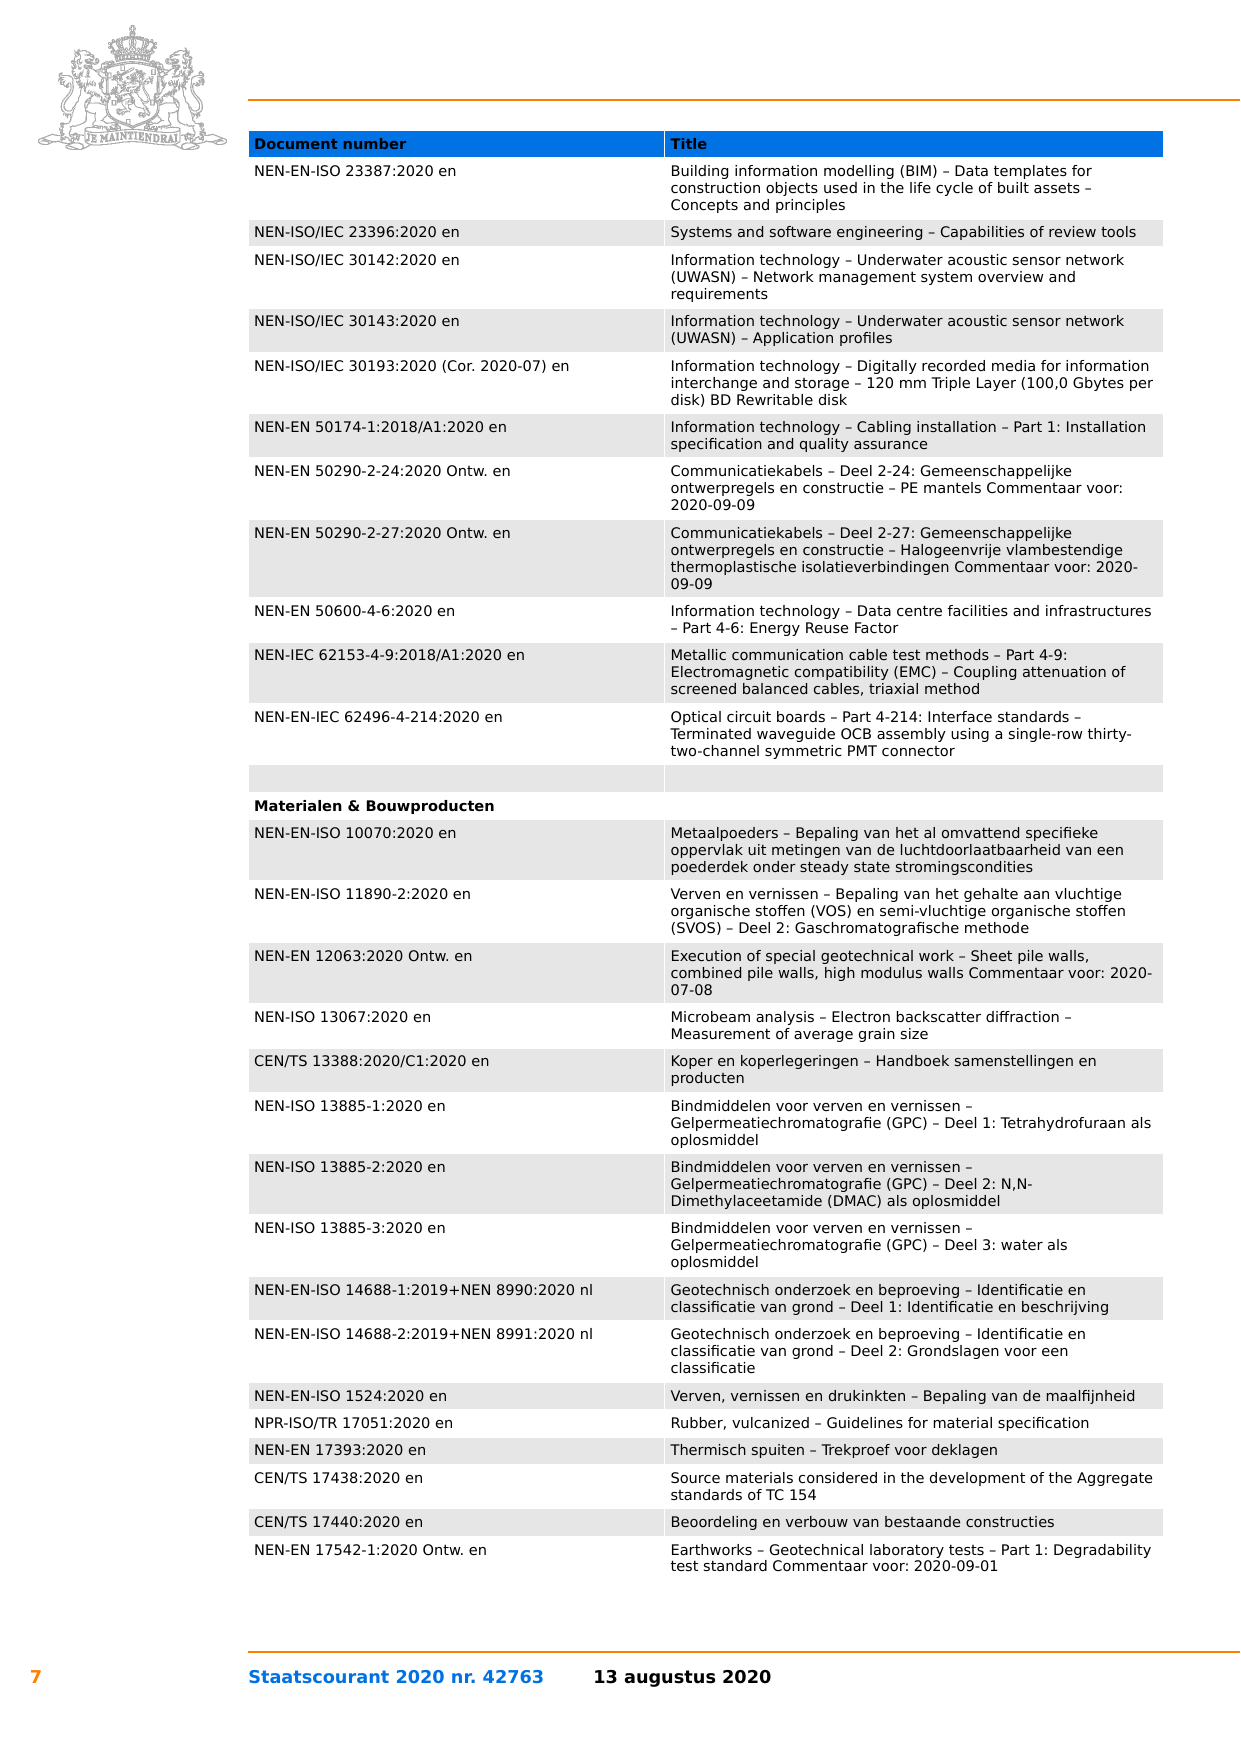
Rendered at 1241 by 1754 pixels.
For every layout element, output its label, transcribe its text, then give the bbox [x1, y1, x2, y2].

table_cell NEN-ISO/IEC 30142:2020 en [249, 247, 664, 307]
table_cell NEN-EN 50174-1:2018/A1:2020 en [249, 414, 664, 457]
table_cell NEN-EN-ISO 1524:2020 en [249, 1383, 664, 1409]
table_cell Metaalpoeders – Bepaling van het al omvattend specifieke oppervlak uit metingen van de luchtdoorlaatbaarheid van een poederdek onder steady state stromingscondities [665, 820, 1163, 880]
table_cell Metallic communication cable test methods – Part 4-9: Electromagnetic compatibility (EMC) – Coupling attenuation of screened balanced cables, triaxial method [665, 643, 1163, 703]
table_cell NEN-EN 17393:2020 en [249, 1438, 664, 1464]
table_cell Source materials considered in the development of the Aggregate standards of TC 154 [665, 1465, 1163, 1508]
table_cell NEN-ISO 13067:2020 en [249, 1004, 664, 1047]
table_cell Bindmiddelen voor verven en vernissen – Gelpermeatiechromatografie (GPC) – Deel 3: water als oplosmiddel [665, 1216, 1163, 1276]
table_cell NEN-ISO 13885-2:2020 en [249, 1154, 664, 1214]
table_cell Communicatiekabels – Deel 2-24: Gemeenschappelijke ontwerpregels en constructie – PE mantels Commentaar voor: 2020-09-09 [665, 459, 1163, 519]
table_cell NEN-EN 50290-2-27:2020 Ontw. en [249, 520, 664, 597]
table_cell Koper en koperlegeringen – Handboek samenstellingen en producten [665, 1049, 1163, 1092]
table_cell NEN-ISO/IEC 23396:2020 en [249, 220, 664, 246]
table_cell Information technology – Data centre facilities and infrastructures – Part 4-6: Energy Reuse Factor [665, 598, 1163, 642]
table_cell NEN-EN 50600-4-6:2020 en [249, 598, 664, 642]
table_cell CEN/TS 17440:2020 en [249, 1509, 664, 1536]
table_cell NEN-ISO/IEC 30143:2020 en [249, 309, 664, 352]
table_cell Bindmiddelen voor verven en vernissen – Gelpermeatiechromatografie (GPC) – Deel 1: Tetrahydrofuraan als oplosmiddel [665, 1093, 1163, 1153]
table_cell NEN-EN 17542-1:2020 Ontw. en [249, 1537, 664, 1580]
table_cell Communicatiekabels – Deel 2-27: Gemeenschappelijke ontwerpregels en constructie – Halogeenvrije vlambestendige thermoplastische isolatieverbindingen Commentaar voor: 2020-09-09 [665, 520, 1163, 597]
table_cell CEN/TS 17438:2020 en [249, 1465, 664, 1508]
table_cell Geotechnisch onderzoek en beproeving – Identificatie en classificatie van grond – Deel 2: Grondslagen voor een classificatie [665, 1321, 1163, 1382]
table_cell Rubber, vulcanized – Guidelines for material specification [665, 1410, 1163, 1436]
table_cell NEN-IEC 62153-4-9:2018/A1:2020 en [249, 643, 664, 703]
table_cell [665, 765, 1163, 792]
table_cell Systems and software engineering – Capabilities of review tools [665, 220, 1163, 246]
table_cell NEN-ISO 13885-1:2020 en [249, 1093, 664, 1153]
table_cell Microbeam analysis – Electron backscatter diffraction – Measurement of average grain size [665, 1004, 1163, 1047]
table_cell NEN-EN-IEC 62496-4-214:2020 en [249, 704, 664, 764]
table_header Title [665, 131, 1163, 157]
table_cell Bindmiddelen voor verven en vernissen – Gelpermeatiechromatografie (GPC) – Deel 2: N,N-Dimethylaceetamide (DMAC) als oplosmiddel [665, 1154, 1163, 1214]
table_cell CEN/TS 13388:2020/C1:2020 en [249, 1049, 664, 1092]
picture [38, 25, 227, 150]
table_cell Beoordeling en verbouw van bestaande constructies [665, 1509, 1163, 1536]
table_cell NEN-ISO 13885-3:2020 en [249, 1216, 664, 1276]
table_cell Information technology – Digitally recorded media for information interchange and storage – 120 mm Triple Layer (100,0 Gbytes per disk) BD Rewritable disk [665, 353, 1163, 413]
table_cell Information technology – Cabling installation – Part 1: Installation specification and quality assurance [665, 414, 1163, 457]
table_header Document number [249, 131, 664, 157]
table_cell NPR-ISO/TR 17051:2020 en [249, 1410, 664, 1436]
table_cell Information technology – Underwater acoustic sensor network (UWASN) – Application profiles [665, 309, 1163, 352]
table_cell Information technology – Underwater acoustic sensor network (UWASN) – Network management system overview and requirements [665, 247, 1163, 307]
table_cell Earthworks – Geotechnical laboratory tests – Part 1: Degradability test standard Commentaar voor: 2020-09-01 [665, 1537, 1163, 1580]
table_cell Materialen & Bouwproducten [249, 793, 664, 819]
table_cell NEN-EN 50290-2-24:2020 Ontw. en [249, 459, 664, 519]
table_cell NEN-EN-ISO 10070:2020 en [249, 820, 664, 880]
table_cell NEN-EN-ISO 14688-2:2019+NEN 8991:2020 nl [249, 1321, 664, 1382]
table_cell NEN-EN 12063:2020 Ontw. en [249, 943, 664, 1003]
table_cell NEN-ISO/IEC 30193:2020 (Cor. 2020-07) en [249, 353, 664, 413]
table_cell Building information modelling (BIM) – Data templates for construction objects used in the life cycle of built assets – Concepts and principles [665, 158, 1163, 219]
table_cell Verven, vernissen en drukinkten – Bepaling van de maalfijnheid [665, 1383, 1163, 1409]
table_cell NEN-EN-ISO 11890-2:2020 en [249, 881, 664, 942]
table_cell Thermisch spuiten – Trekproef voor deklagen [665, 1438, 1163, 1464]
table_cell Execution of special geotechnical work – Sheet pile walls, combined pile walls, high modulus walls Commentaar voor: 2020-07-08 [665, 943, 1163, 1003]
table_cell Verven en vernissen – Bepaling van het gehalte aan vluchtige organische stoffen (VOS) en semi-vluchtige organische stoffen (SVOS) – Deel 2: Gaschromatografische methode [665, 881, 1163, 942]
table_cell [665, 793, 1163, 819]
table_cell Geotechnisch onderzoek en beproeving – Identificatie en classificatie van grond – Deel 1: Identificatie en beschrijving [665, 1277, 1163, 1320]
table_cell Optical circuit boards – Part 4-214: Interface standards – Terminated waveguide OCB assembly using a single-row thirty-two-channel symmetric PMT connector [665, 704, 1163, 764]
table_cell NEN-EN-ISO 23387:2020 en [249, 158, 664, 219]
table_cell [249, 765, 664, 792]
table_cell NEN-EN-ISO 14688-1:2019+NEN 8990:2020 nl [249, 1277, 664, 1320]
